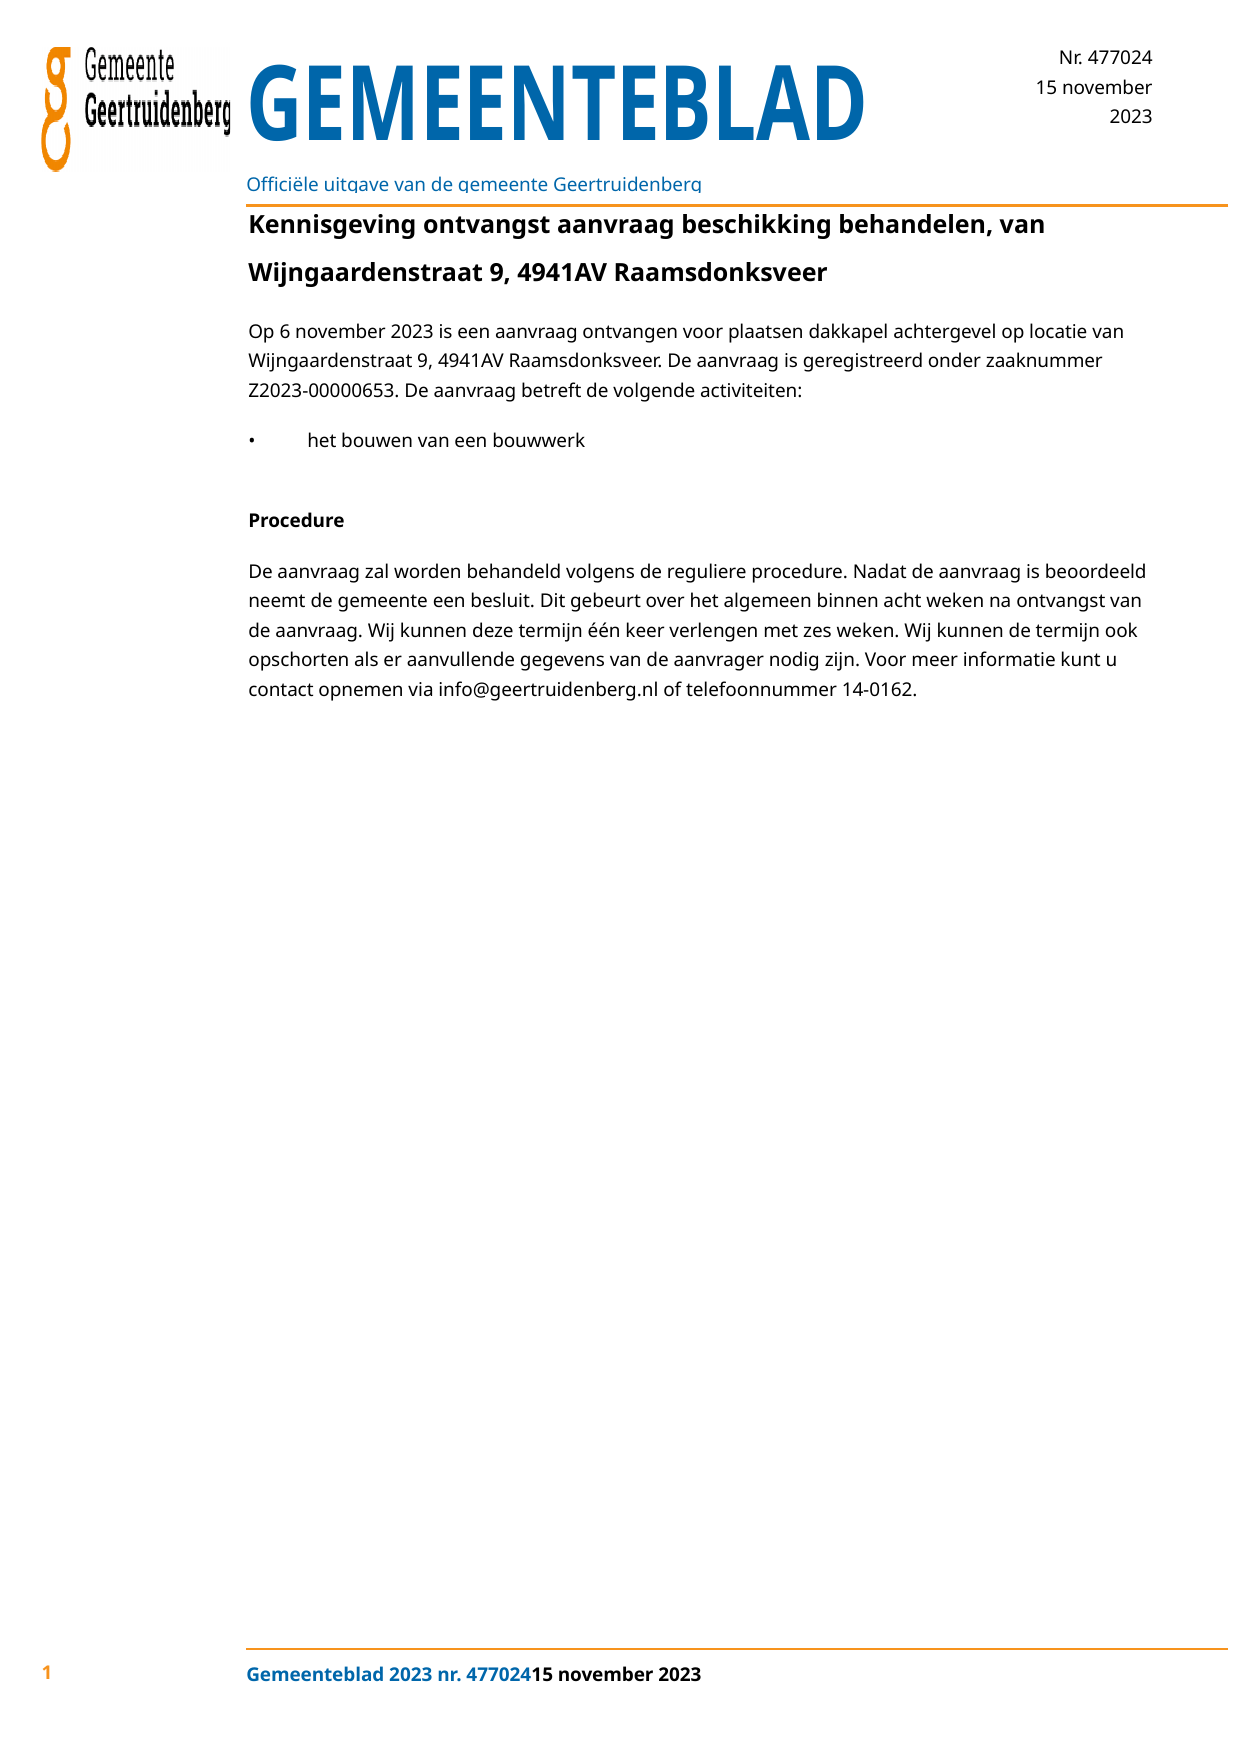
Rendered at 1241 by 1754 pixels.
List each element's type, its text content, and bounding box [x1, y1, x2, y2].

text De aanvraag zal worden behandeld volgens de reguliere procedure. Nadat de aanvraag is beoordeeld neemt de gemeente een besluit. Dit gebeurt over het algemeen binnen acht weken na ontvangst van de aanvraag. Wij kunnen deze termijn één keer verlengen met zes weken. Wij kunnen de termijn ook opschorten als er aanvullende gegevens van de aanvrager nodig zijn. Voor meer informatie kunt u contact opnemen via info@geertruidenberg.nl of telefoonnummer 14-0162. [248, 558, 1152, 702]
text Kennisgeving ontvangst aanvraag beschikking behandelen, van Wijngaardenstraat 9, 4941AV Raamsdonksveer [248, 207, 1152, 288]
text Procedure [248, 507, 1152, 533]
list het bouwen van een bouwwerk [248, 427, 1152, 453]
text Op 6 november 2023 is een aanvraag ontvangen voor plaatsen dakkapel achtergevel op locatie van Wijngaardenstraat 9, 4941AV Raamsdonksveer. De aanvraag is geregistreerd onder zaaknummer Z2023-00000653. De aanvraag betreft de volgende activiteiten: [248, 318, 1152, 403]
picture [41, 47, 231, 172]
